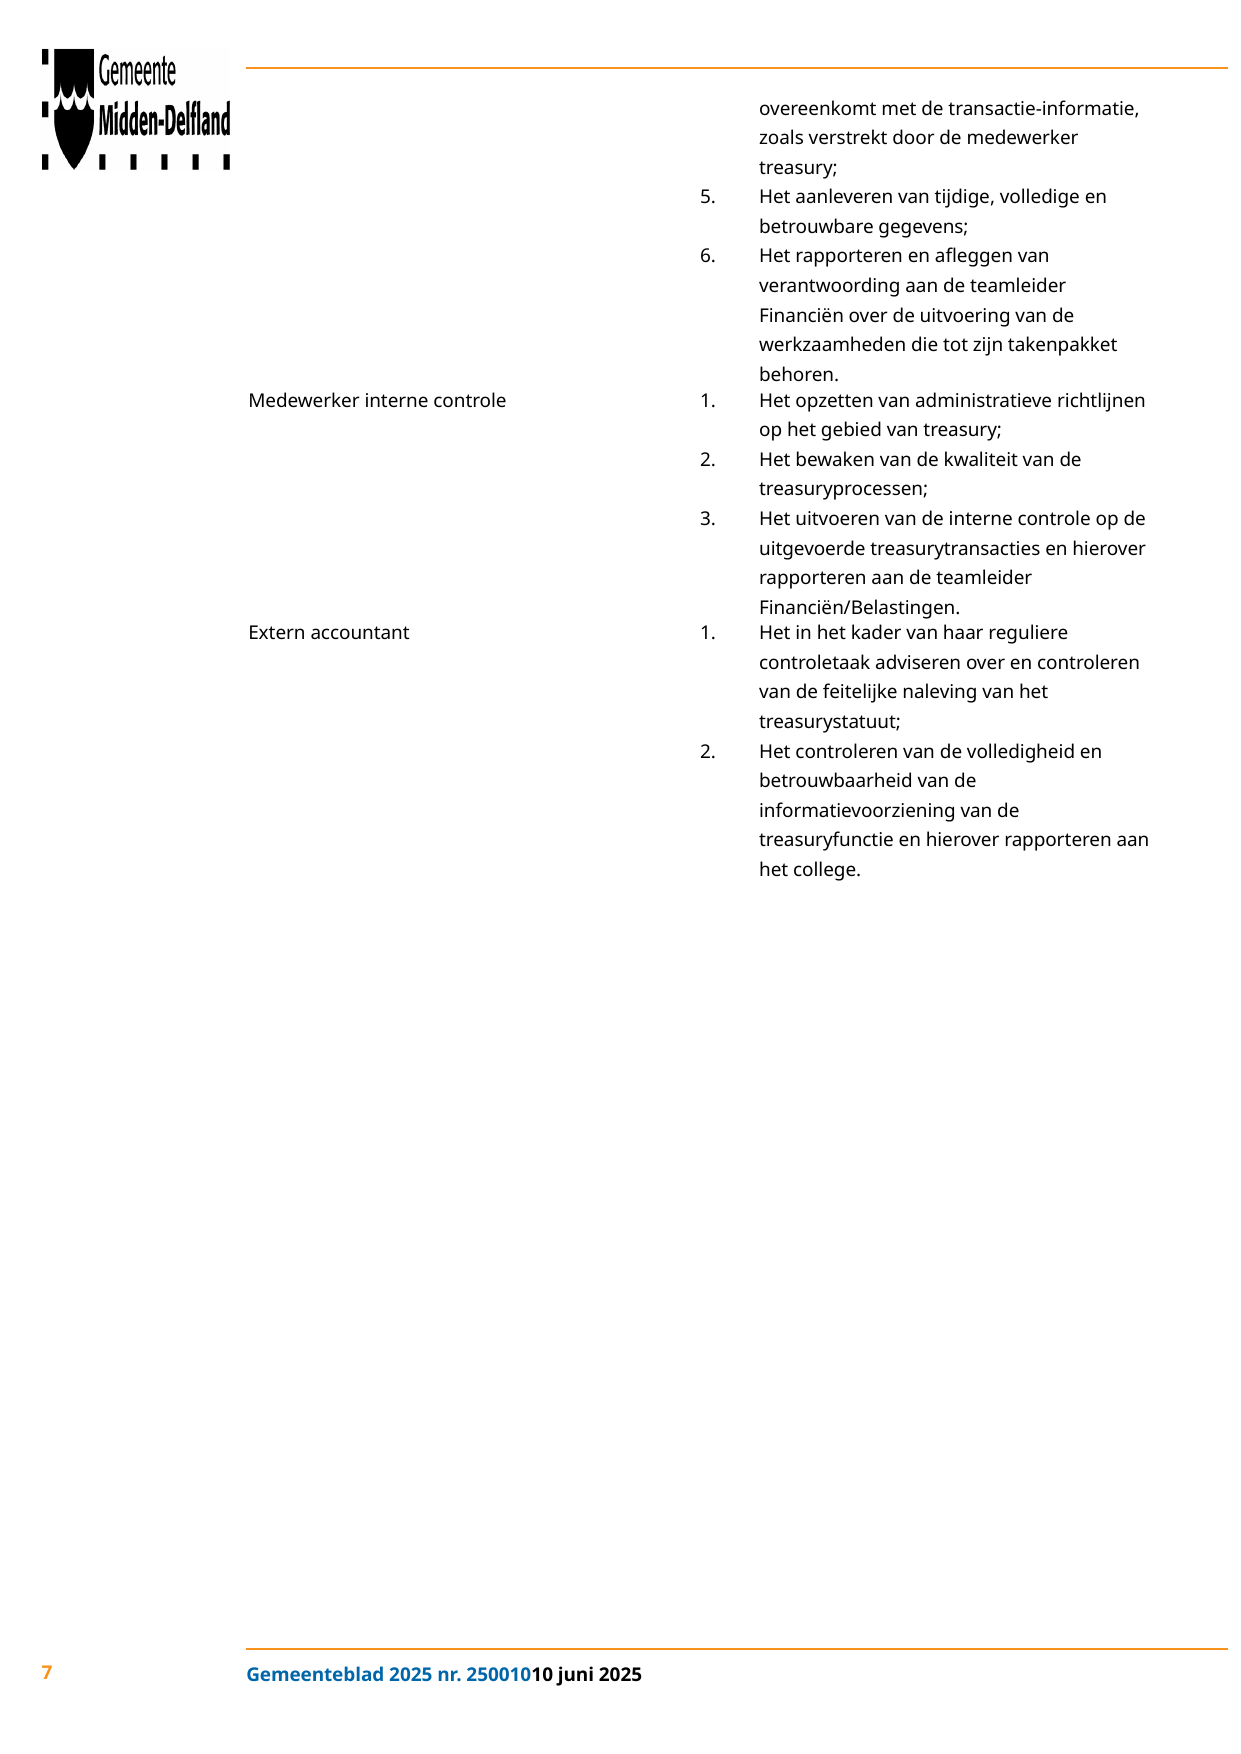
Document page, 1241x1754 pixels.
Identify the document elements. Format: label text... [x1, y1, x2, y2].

picture [41, 47, 231, 172]
table_cell Het opzetten van administratieve richtlijnen op het gebied van treasury; Het bewaken van de kwaliteit van de treasuryprocessen; Het uitvoeren van de interne controle op de uitgevoerde treasurytransacties en hierover rapporteren aan de teamleider Financiën/Belastingen. [700, 387, 1152, 619]
table_cell Medewerker interne controle [248, 387, 700, 619]
table_cell overeenkomt met de transactie-informatie, zoals verstrekt door de medewerker treasury; Het aanleveren van tijdige, volledige en betrouwbare gegevens; Het rapporteren en afleggen van verantwoording aan de teamleider Financiën over de uitvoering van de werkzaamheden die tot zijn takenpakket behoren. [700, 95, 1152, 387]
table_cell Het in het kader van haar reguliere controletaak adviseren over en controleren van de feitelijke naleving van het treasurystatuut; Het controleren van de volledigheid en betrouwbaarheid van de informatievoorziening van de treasuryfunctie en hierover rapporteren aan het college. [700, 620, 1152, 882]
table_cell Extern accountant [248, 620, 700, 882]
table_cell [248, 95, 700, 387]
